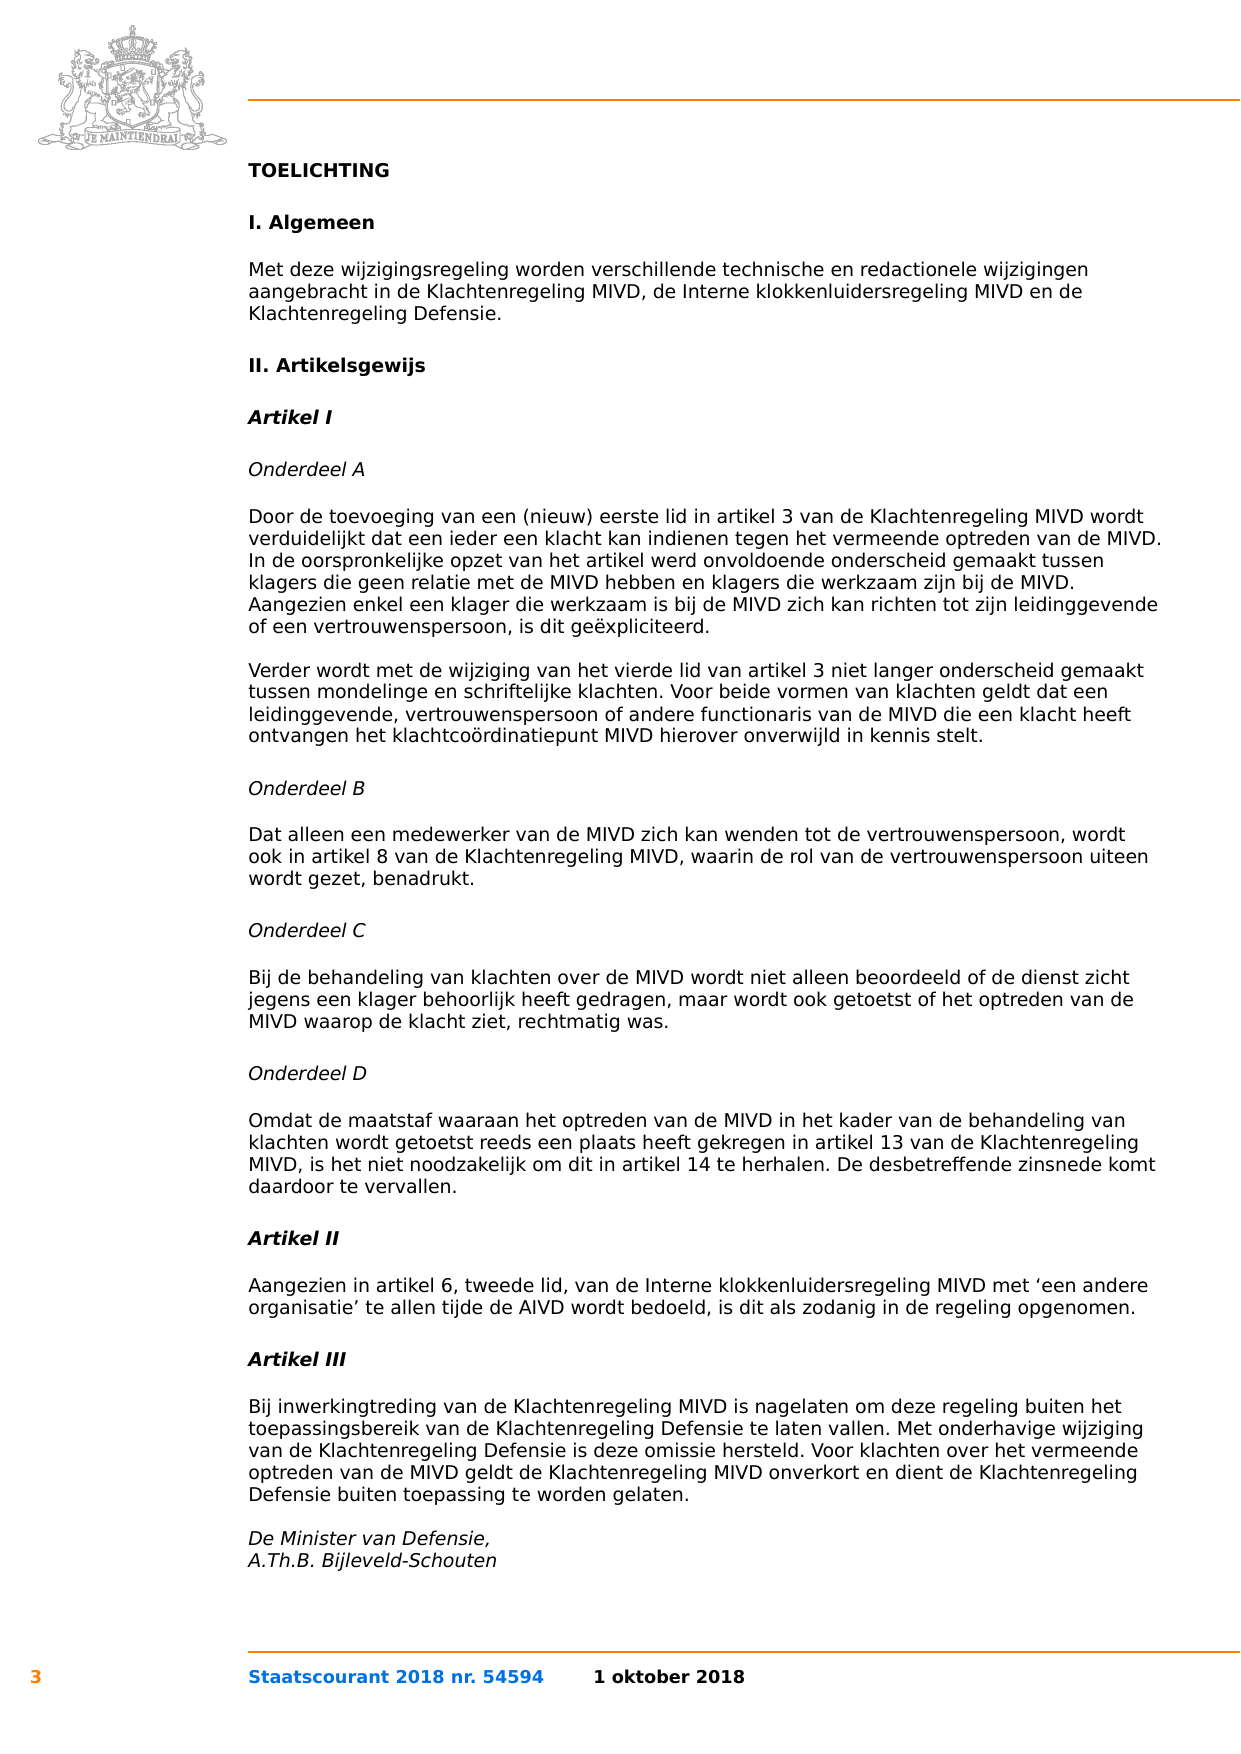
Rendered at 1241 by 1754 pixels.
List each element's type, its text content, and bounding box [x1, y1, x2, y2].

text De Minister van Defensie, A.Th.B. Bijleveld-Schouten [248, 1528, 1163, 1572]
subtitle II. Artikelsgewijs [248, 355, 1163, 377]
text Omdat de maatstaf waaraan het optreden van de MIVD in het kader van de behandeling van klachten wordt getoetst reeds een plaats heeft gekregen in artikel 13 van de Klachtenregeling MIVD, is het niet noodzakelijk om dit in artikel 14 te herhalen. De desbetreffende zinsnede komt daardoor te vervallen. [248, 1110, 1163, 1198]
text Bij de behandeling van klachten over de MIVD wordt niet alleen beoordeeld of de dienst zicht jegens een klager behoorlijk heeft gedragen, maar wordt ook getoetst of het optreden van de MIVD waarop de klacht ziet, rechtmatig was. [248, 967, 1163, 1033]
subtitle I. Algemeen [248, 212, 1163, 234]
subtitle Onderdeel C [248, 920, 1163, 942]
subtitle Onderdeel B [248, 777, 1163, 799]
subtitle Artikel I [248, 407, 1163, 429]
picture [38, 25, 227, 150]
text Dat alleen een medewerker van de MIVD zich kan wenden tot de vertrouwenspersoon, wordt ook in artikel 8 van de Klachtenregeling MIVD, waarin de rol van de vertrouwenspersoon uiteen wordt gezet, benadrukt. [248, 824, 1163, 890]
text Door de toevoeging van een (nieuw) eerste lid in artikel 3 van de Klachtenregeling MIVD wordt verduidelijkt dat een ieder een klacht kan indienen tegen het vermeende optreden van de MIVD. In de oorspronkelijke opzet van het artikel werd onvoldoende onderscheid gemaakt tussen klagers die geen relatie met de MIVD hebben en klagers die werkzaam zijn bij de MIVD. Aangezien enkel een klager die werkzaam is bij de MIVD zich kan richten tot zijn leidinggevende of een vertrouwenspersoon, is dit geëxpliciteerd. [248, 506, 1163, 638]
subtitle TOELICHTING [248, 160, 1163, 182]
text Verder wordt met de wijziging van het vierde lid van artikel 3 niet langer onderscheid gemaakt tussen mondelinge en schriftelijke klachten. Voor beide vormen van klachten geldt dat een leidinggevende, vertrouwenspersoon of andere functionaris van de MIVD die een klacht heeft ontvangen het klachtcoördinatiepunt MIVD hierover onverwijld in kennis stelt. [248, 659, 1163, 747]
text Aangezien in artikel 6, tweede lid, van de Interne klokkenluidersregeling MIVD met ‘een andere organisatie’ te allen tijde de AIVD wordt bedoeld, is dit als zodanig in de regeling opgenomen. [248, 1275, 1163, 1319]
text Bij inwerkingtreding van de Klachtenregeling MIVD is nagelaten om deze regeling buiten het toepassingsbereik van de Klachtenregeling Defensie te laten vallen. Met onderhavige wijziging van de Klachtenregeling Defensie is deze omissie hersteld. Voor klachten over het vermeende optreden van de MIVD geldt de Klachtenregeling MIVD onverkort en dient de Klachtenregeling Defensie buiten toepassing te worden gelaten. [248, 1396, 1163, 1506]
subtitle Artikel III [248, 1349, 1163, 1371]
subtitle Onderdeel A [248, 459, 1163, 481]
subtitle Onderdeel D [248, 1063, 1163, 1085]
text Met deze wijzigingsregeling worden verschillende technische en redactionele wijzigingen aangebracht in de Klachtenregeling MIVD, de Interne klokkenluidersregeling MIVD en de Klachtenregeling Defensie. [248, 259, 1163, 325]
subtitle Artikel II [248, 1228, 1163, 1250]
